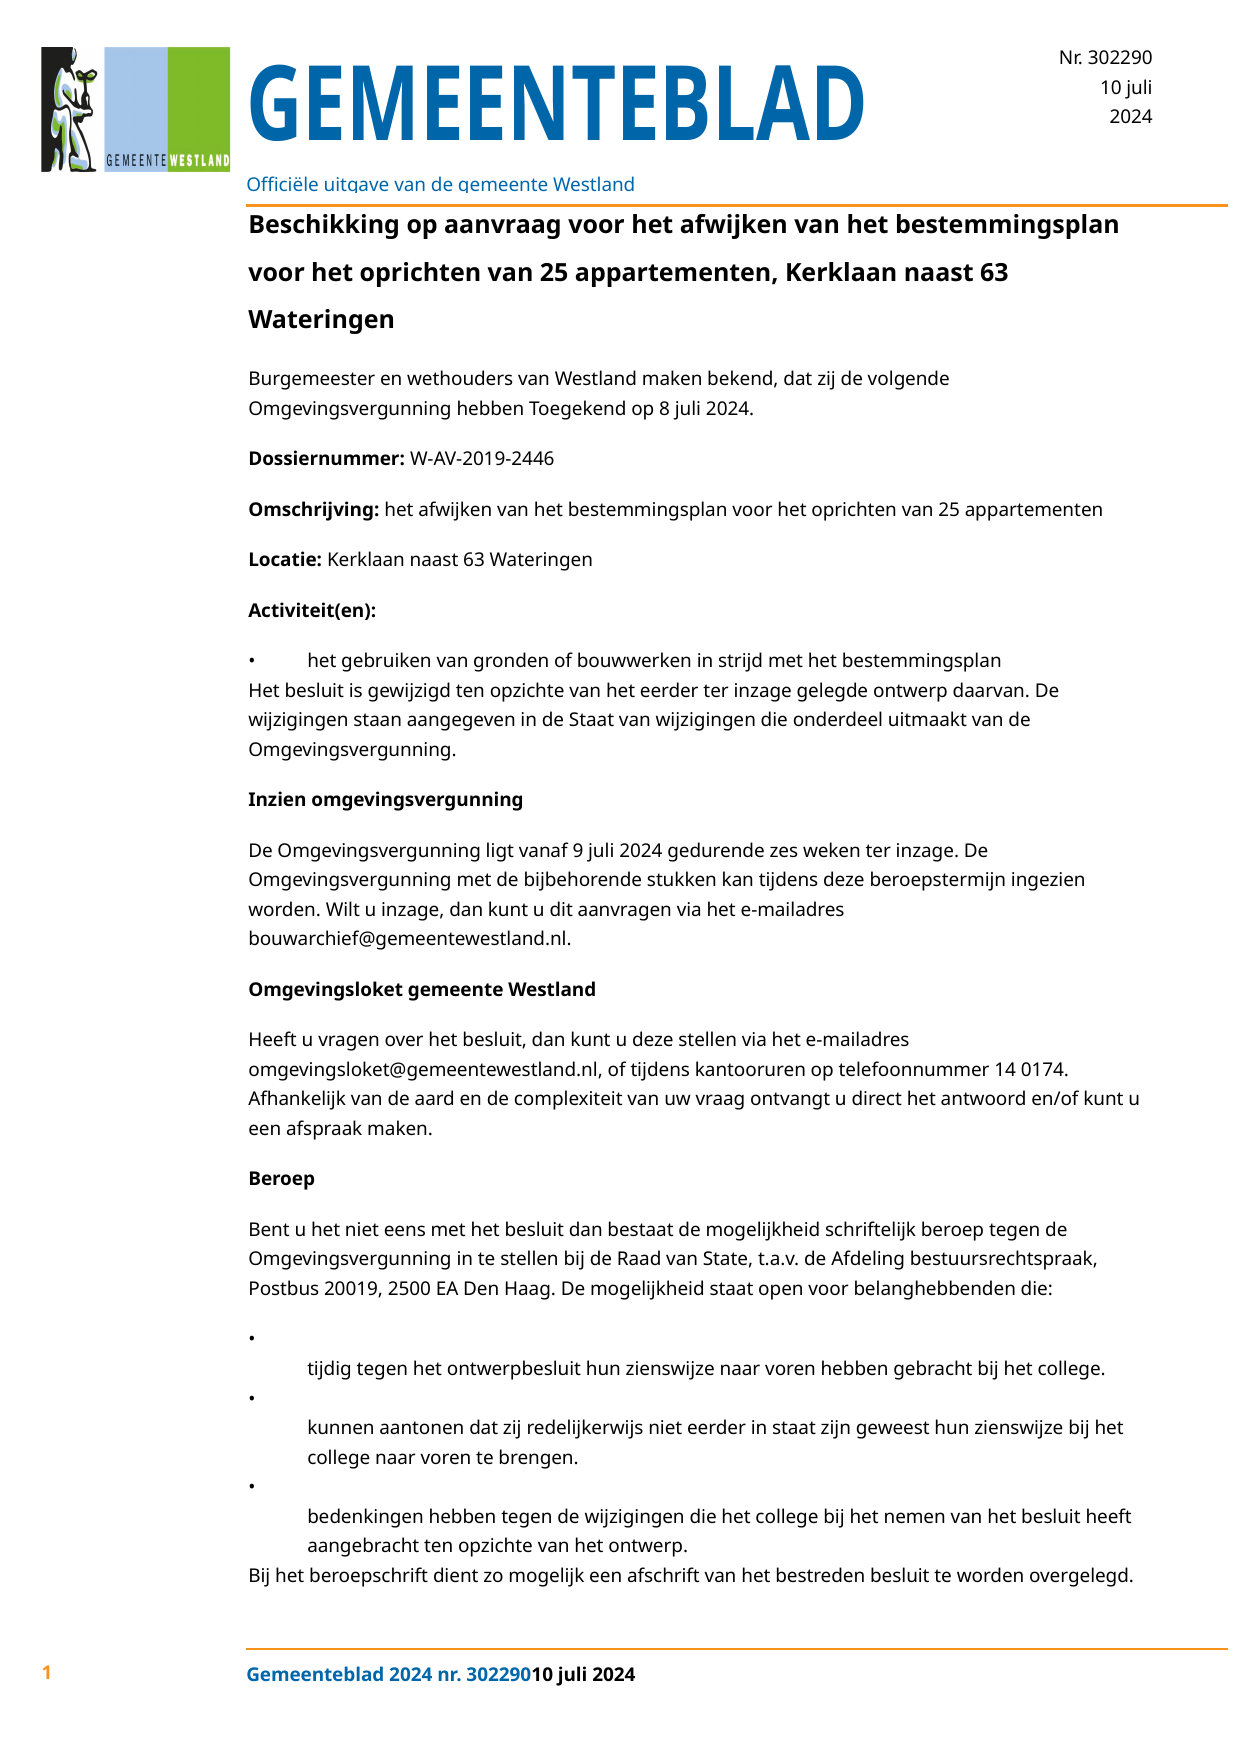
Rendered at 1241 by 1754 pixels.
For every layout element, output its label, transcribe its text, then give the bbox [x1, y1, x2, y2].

text Burgemeester en wethouders van Westland maken bekend, dat zij de volgende Omgevingsvergunning hebben Toegekend op 8 juli 2024. [248, 366, 1152, 421]
text Beroep [248, 1166, 1152, 1191]
picture [41, 47, 231, 172]
text Het besluit is gewijzigd ten opzichte van het eerder ter inzage gelegde ontwerp daarvan. De wijzigingen staan aangegeven in de Staat van wijzigingen die onderdeel uitmaakt van de Omgevingsvergunning. [248, 677, 1152, 762]
text Omgevingsloket gemeente Westland [248, 976, 1152, 1002]
text Bent u het niet eens met het besluit dan bestaat de mogelijkheid schriftelijk beroep tegen de Omgevingsvergunning in te stellen bij de Raad van State, t.a.v. de Afdeling bestuursrechtspraak, Postbus 20019, 2500 EA Den Haag. De mogelijkheid staat open voor belanghebbenden die: [248, 1216, 1152, 1301]
list tijdig tegen het ontwerpbesluit hun zienswijze naar voren hebben gebracht bij het college. [248, 1355, 1152, 1381]
text Bij het beroepschrift dient zo mogelijk een afschrift van het bestreden besluit te worden overgelegd. [248, 1562, 1152, 1588]
text Inzien omgevingsvergunning [248, 786, 1152, 812]
text Heeft u vragen over het besluit, dan kunt u deze stellen via het e-mailadres omgevingsloket@gemeentewestland.nl, of tijdens kantooruren op telefoonnummer 14 0174. Afhankelijk van de aard en de complexiteit van uw vraag ontvangt u direct het antwoord en/of kunt u een afspraak maken. [248, 1026, 1152, 1141]
list het gebruiken van gronden of bouwwerken in strijd met het bestemmingsplan [248, 647, 1152, 673]
text Activiteit(en): [248, 597, 1152, 622]
list kunnen aantonen dat zij redelijkerwijs niet eerder in staat zijn geweest hun zienswijze bij het college naar voren te brengen. [248, 1414, 1152, 1469]
text Beschikking op aanvraag voor het afwijken van het bestemmingsplan voor het oprichten van 25 appartementen, Kerklaan naast 63 Wateringen [248, 207, 1152, 336]
list bedenkingen hebben tegen de wijzigingen die het college bij het nemen van het besluit heeft aangebracht ten opzichte van het ontwerp. [248, 1503, 1152, 1558]
text Dossiernummer: W-AV-2019-2446 [248, 446, 1152, 471]
text Omschrijving: het afwijken van het bestemmingsplan voor het oprichten van 25 appartementen [248, 496, 1152, 522]
text Locatie: Kerklaan naast 63 Wateringen [248, 546, 1152, 572]
text De Omgevingsvergunning ligt vanaf 9 juli 2024 gedurende zes weken ter inzage. De Omgevingsvergunning met de bijbehorende stukken kan tijdens deze beroepstermijn ingezien worden. Wilt u inzage, dan kunt u dit aanvragen via het e-mailadres bouwarchief@gemeentewestland.nl. [248, 837, 1152, 951]
